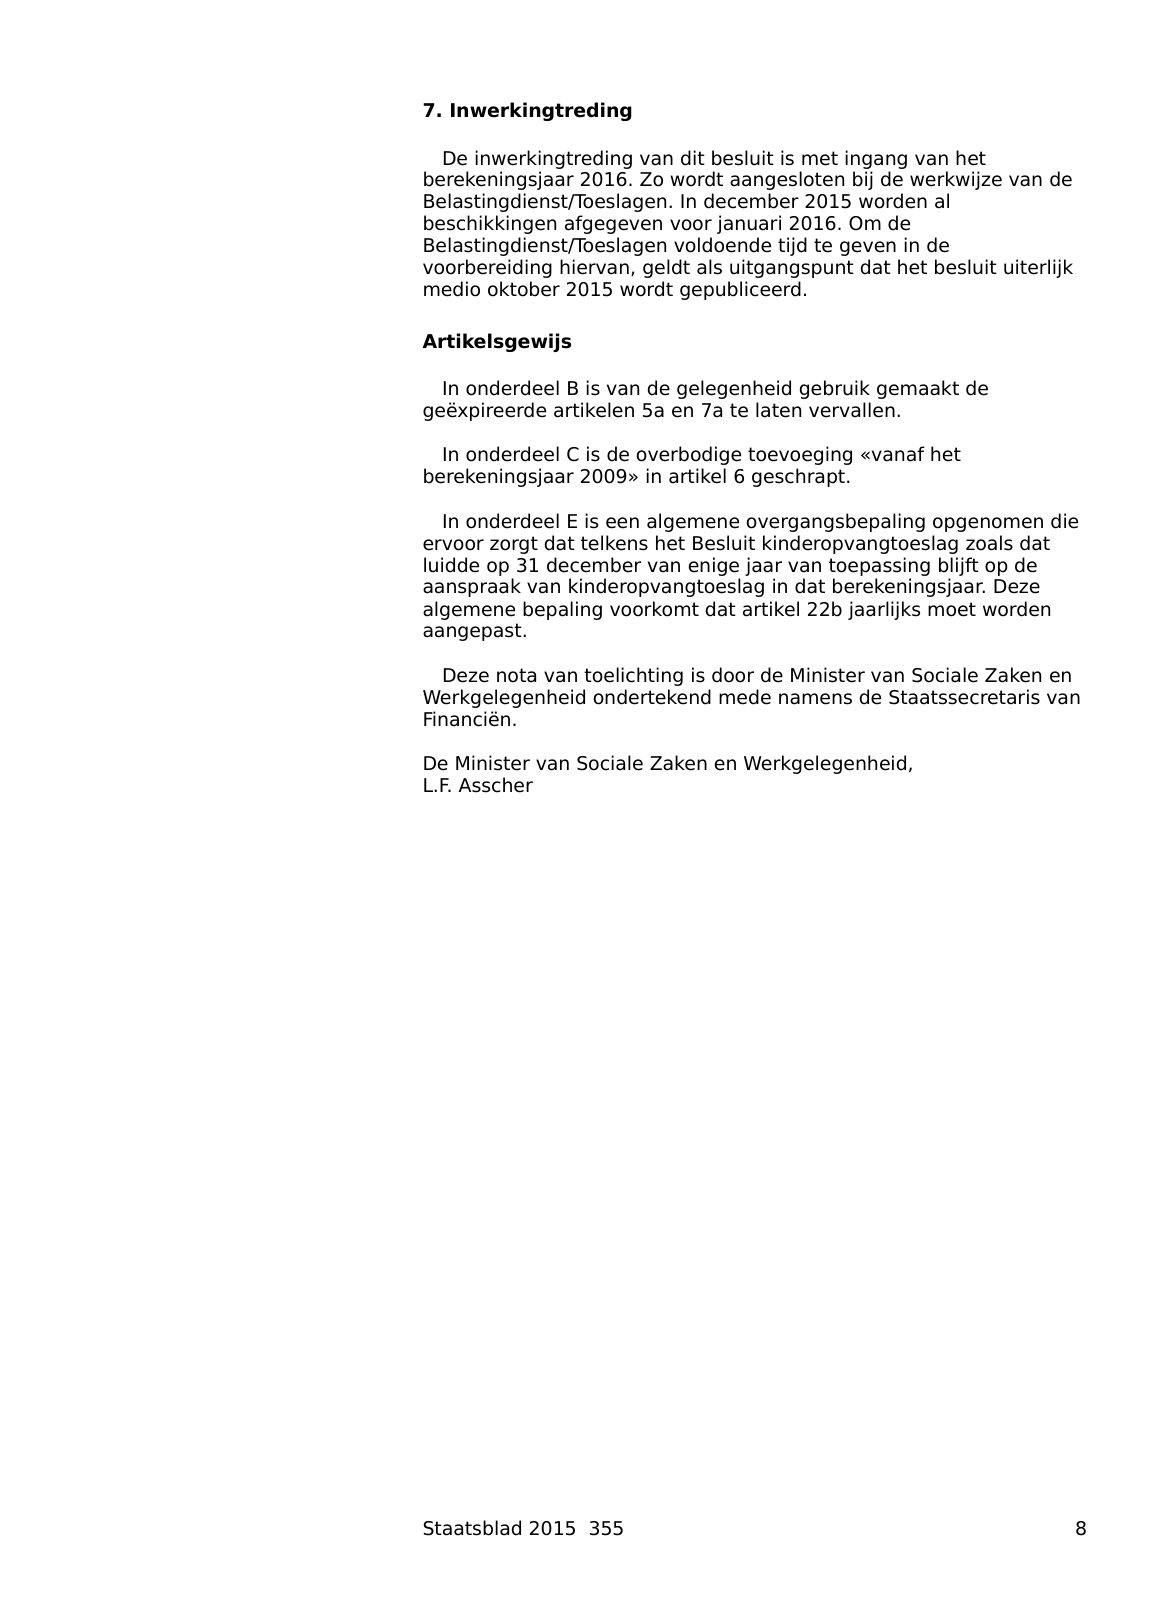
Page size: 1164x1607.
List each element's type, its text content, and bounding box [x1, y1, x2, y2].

text De inwerkingtreding van dit besluit is met ingang van het berekeningsjaar 2016. Zo wordt aangesloten bij de werkwijze van de Belastingdienst/Toeslagen. In december 2015 worden al beschikkingen afgegeven voor januari 2016. Om de Belastingdienst/Toeslagen voldoende tijd te geven in de voorbereiding hiervan, geldt als uitgangspunt dat het besluit uiterlijk medio oktober 2015 wordt gepubliceerd. [422, 147, 1087, 301]
subtitle Artikelsgewijs [422, 331, 1087, 353]
text In onderdeel B is van de gelegenheid gebruik gemaakt de geëxpireerde artikelen 5a en 7a te laten vervallen. [422, 378, 1087, 422]
text Deze nota van toelichting is door de Minister van Sociale Zaken en Werkgelegenheid ondertekend mede namens de Staatssecretaris van Financiën. [422, 664, 1087, 731]
subtitle 7. Inwerkingtreding [422, 100, 1087, 122]
text In onderdeel E is een algemene overgangsbepaling opgenomen die ervoor zorgt dat telkens het Besluit kinderopvangtoeslag zoals dat luidde op 31 december van enige jaar van toepassing blijft op de aanspraak van kinderopvangtoeslag in dat berekeningsjaar. Deze algemene bepaling voorkomt dat artikel 22b jaarlijks moet worden aangepast. [422, 511, 1087, 642]
text In onderdeel C is de overbodige toevoeging «vanaf het berekeningsjaar 2009» in artikel 6 geschrapt. [422, 444, 1087, 488]
text De Minister van Sociale Zaken en Werkgelegenheid, L.F. Asscher [422, 753, 1087, 797]
